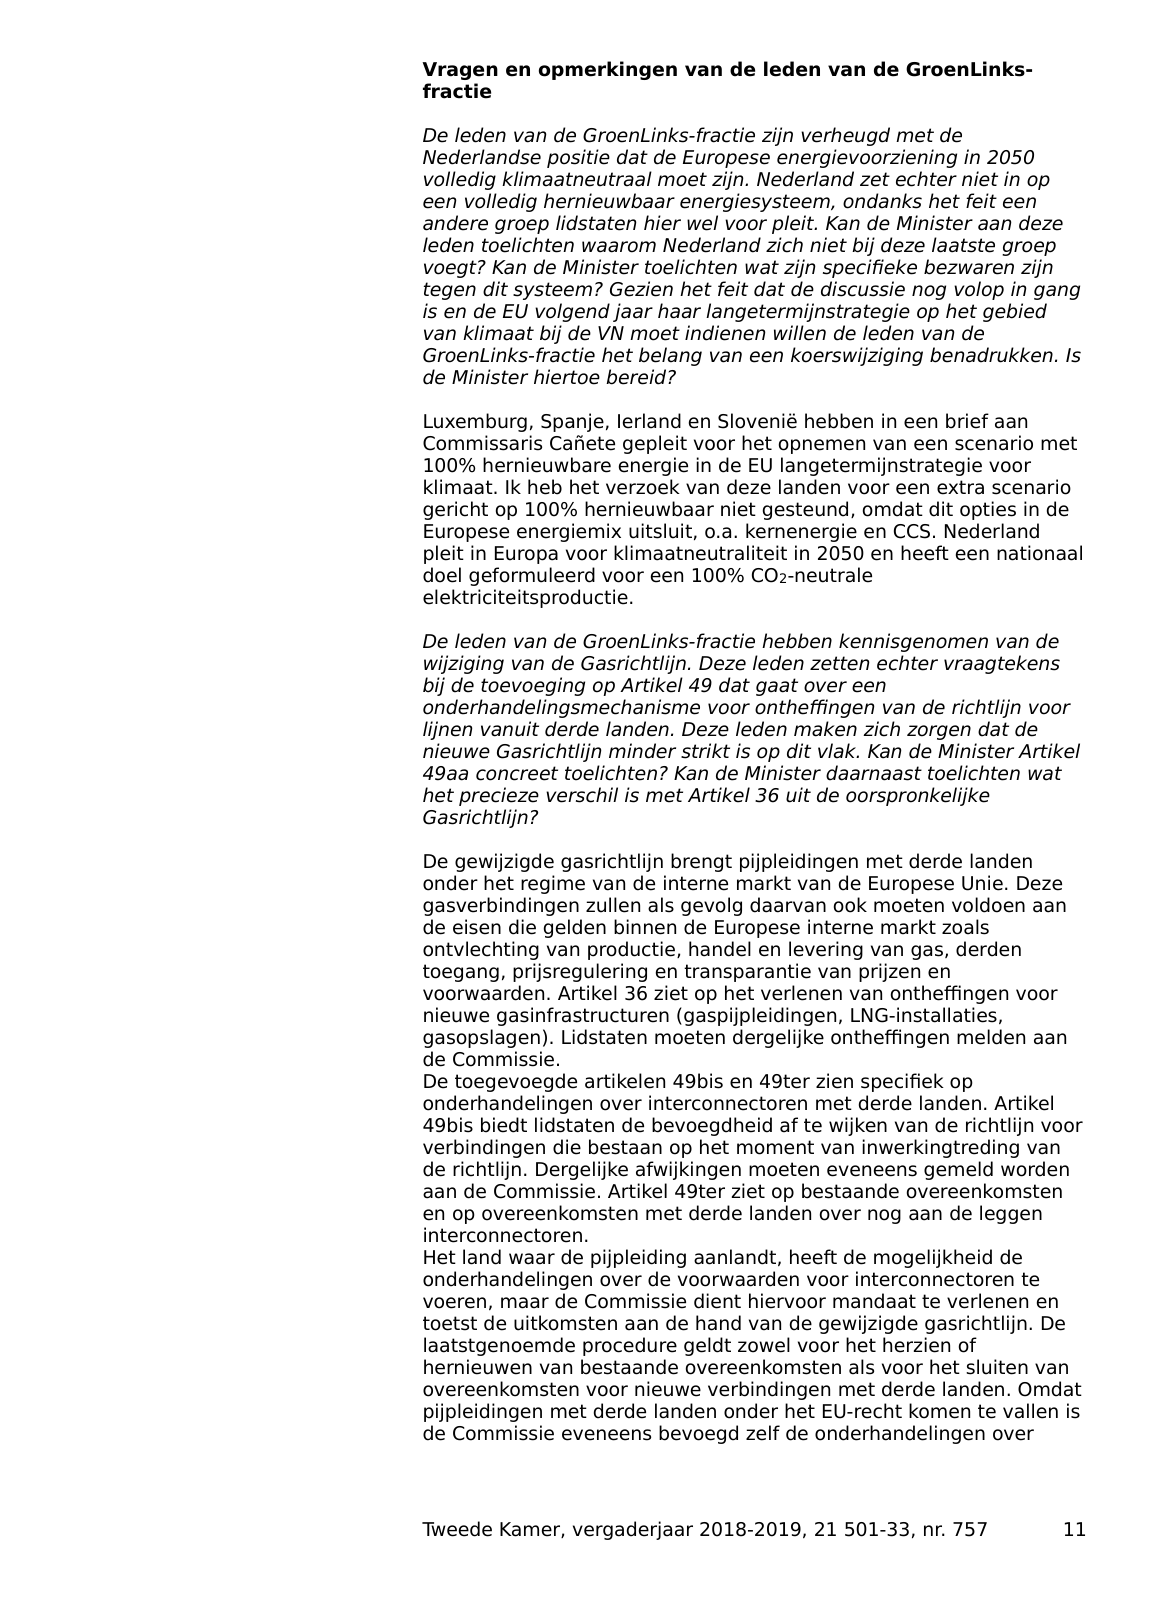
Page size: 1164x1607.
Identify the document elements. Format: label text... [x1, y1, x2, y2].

text De leden van de GroenLinks-fractie zijn verheugd met de Nederlandse positie dat de Europese energievoorziening in 2050 volledig klimaatneutraal moet zijn. Nederland zet echter niet in op een volledig hernieuwbaar energiesysteem, ondanks het feit een andere groep lidstaten hier wel voor pleit. Kan de Minister aan deze leden toelichten waarom Nederland zich niet bij deze laatste groep voegt? Kan de Minister toelichten wat zijn specifieke bezwaren zijn tegen dit systeem? Gezien het feit dat de discussie nog volop in gang is en de EU volgend jaar haar langetermijnstrategie op het gebied van klimaat bij de VN moet indienen willen de leden van de GroenLinks-fractie het belang van een koerswijziging benadrukken. Is de Minister hiertoe bereid? [422, 125, 1087, 389]
text Luxemburg, Spanje, Ierland en Slovenië hebben in een brief aan Commissaris Cañete gepleit voor het opnemen van een scenario met 100% hernieuwbare energie in de EU langetermijnstrategie voor klimaat. Ik heb het verzoek van deze landen voor een extra scenario gericht op 100% hernieuwbaar niet gesteund, omdat dit opties in de Europese energiemix uitsluit, o.a. kernenergie en CCS. Nederland pleit in Europa voor klimaatneutraliteit in 2050 en heeft een nationaal doel geformuleerd voor een 100% CO2-neutrale elektriciteitsproductie. [422, 411, 1087, 609]
text De gewijzigde gasrichtlijn brengt pijpleidingen met derde landen onder het regime van de interne markt van de Europese Unie. Deze gasverbindingen zullen als gevolg daarvan ook moeten voldoen aan de eisen die gelden binnen de Europese interne markt zoals ontvlechting van productie, handel en levering van gas, derden toegang, prijsregulering en transparantie van prijzen en voorwaarden. Artikel 36 ziet op het verlenen van ontheffingen voor nieuwe gasinfrastructuren (gaspijpleidingen, LNG-installaties, gasopslagen). Lidstaten moeten dergelijke ontheffingen melden aan de Commissie. [422, 851, 1087, 1071]
text De leden van de GroenLinks-fractie hebben kennisgenomen van de wijziging van de Gasrichtlijn. Deze leden zetten echter vraagtekens bij de toevoeging op Artikel 49 dat gaat over een onderhandelingsmechanisme voor ontheffingen van de richtlijn voor lijnen vanuit derde landen. Deze leden maken zich zorgen dat de nieuwe Gasrichtlijn minder strikt is op dit vlak. Kan de Minister Artikel 49aa concreet toelichten? Kan de Minister daarnaast toelichten wat het precieze verschil is met Artikel 36 uit de oorspronkelijke Gasrichtlijn? [422, 631, 1087, 829]
text Het land waar de pijpleiding aanlandt, heeft de mogelijkheid de onderhandelingen over de voorwaarden voor interconnectoren te voeren, maar de Commissie dient hiervoor mandaat te verlenen en toetst de uitkomsten aan de hand van de gewijzigde gasrichtlijn. De laatstgenoemde procedure geldt zowel voor het herzien of hernieuwen van bestaande overeenkomsten als voor het sluiten van overeenkomsten voor nieuwe verbindingen met derde landen. Omdat pijpleidingen met derde landen onder het EU-recht komen te vallen is de Commissie eveneens bevoegd zelf de onderhandelingen over [422, 1247, 1087, 1444]
subtitle Vragen en opmerkingen van de leden van de GroenLinks-fractie [422, 59, 1087, 103]
text De toegevoegde artikelen 49bis en 49ter zien specifiek op onderhandelingen over interconnectoren met derde landen. Artikel 49bis biedt lidstaten de bevoegdheid af te wijken van de richtlijn voor verbindingen die bestaan op het moment van inwerkingtreding van de richtlijn. Dergelijke afwijkingen moeten eveneens gemeld worden aan de Commissie. Artikel 49ter ziet op bestaande overeenkomsten en op overeenkomsten met derde landen over nog aan de leggen interconnectoren. [422, 1071, 1087, 1247]
